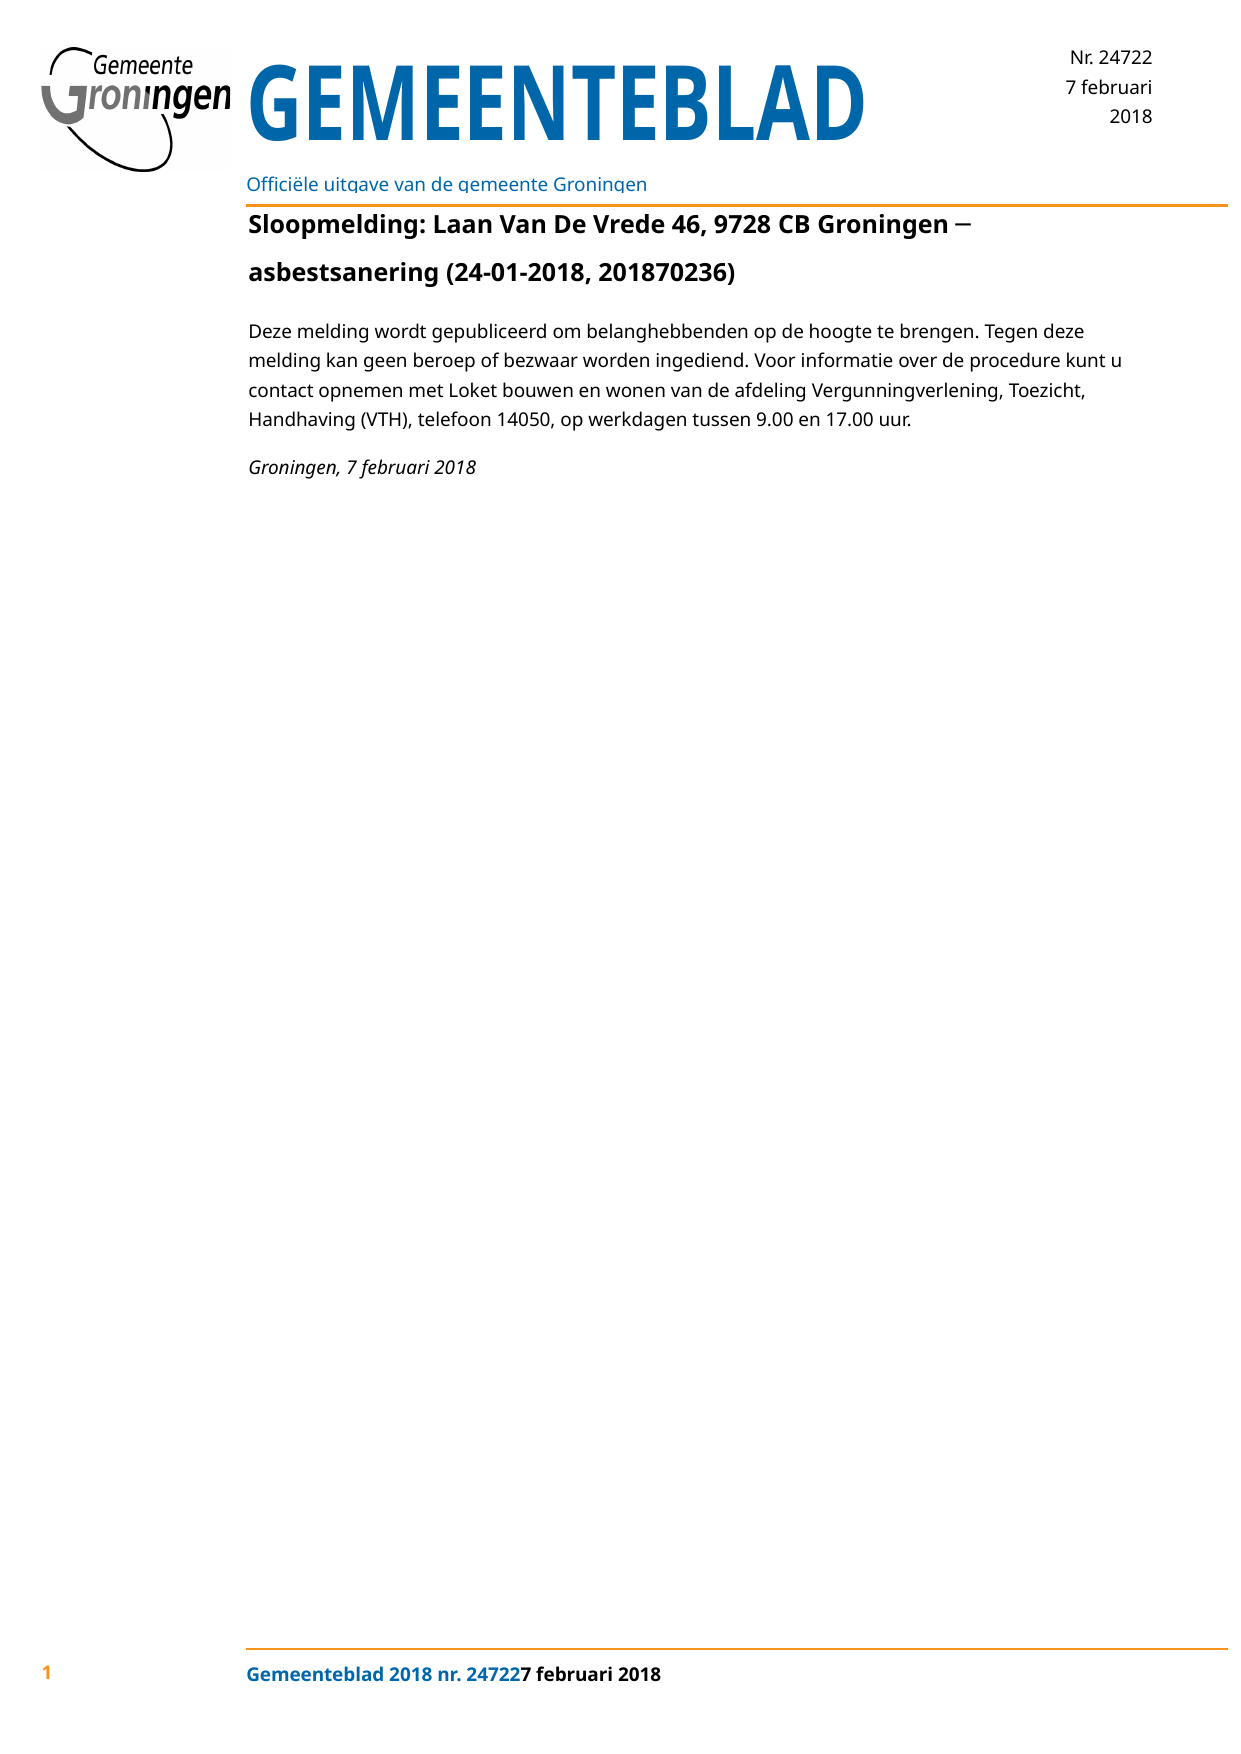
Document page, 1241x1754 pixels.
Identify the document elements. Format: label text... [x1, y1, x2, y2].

text Deze melding wordt gepubliceerd om belanghebbenden op de hoogte te brengen. Tegen deze melding kan geen beroep of bezwaar worden ingediend. Voor informatie over de procedure kunt u contact opnemen met Loket bouwen en wonen van de afdeling Vergunningverlening, Toezicht, Handhaving (VTH), telefoon 14050, op werkdagen tussen 9.00 en 17.00 uur. [248, 318, 1152, 432]
text Sloopmelding: Laan Van De Vrede 46, 9728 CB Groningen ─ asbestsanering (24-01-2018, 201870236) [248, 207, 1152, 288]
picture [41, 47, 231, 172]
text Groningen, 7 februari 2018 [248, 454, 1152, 480]
